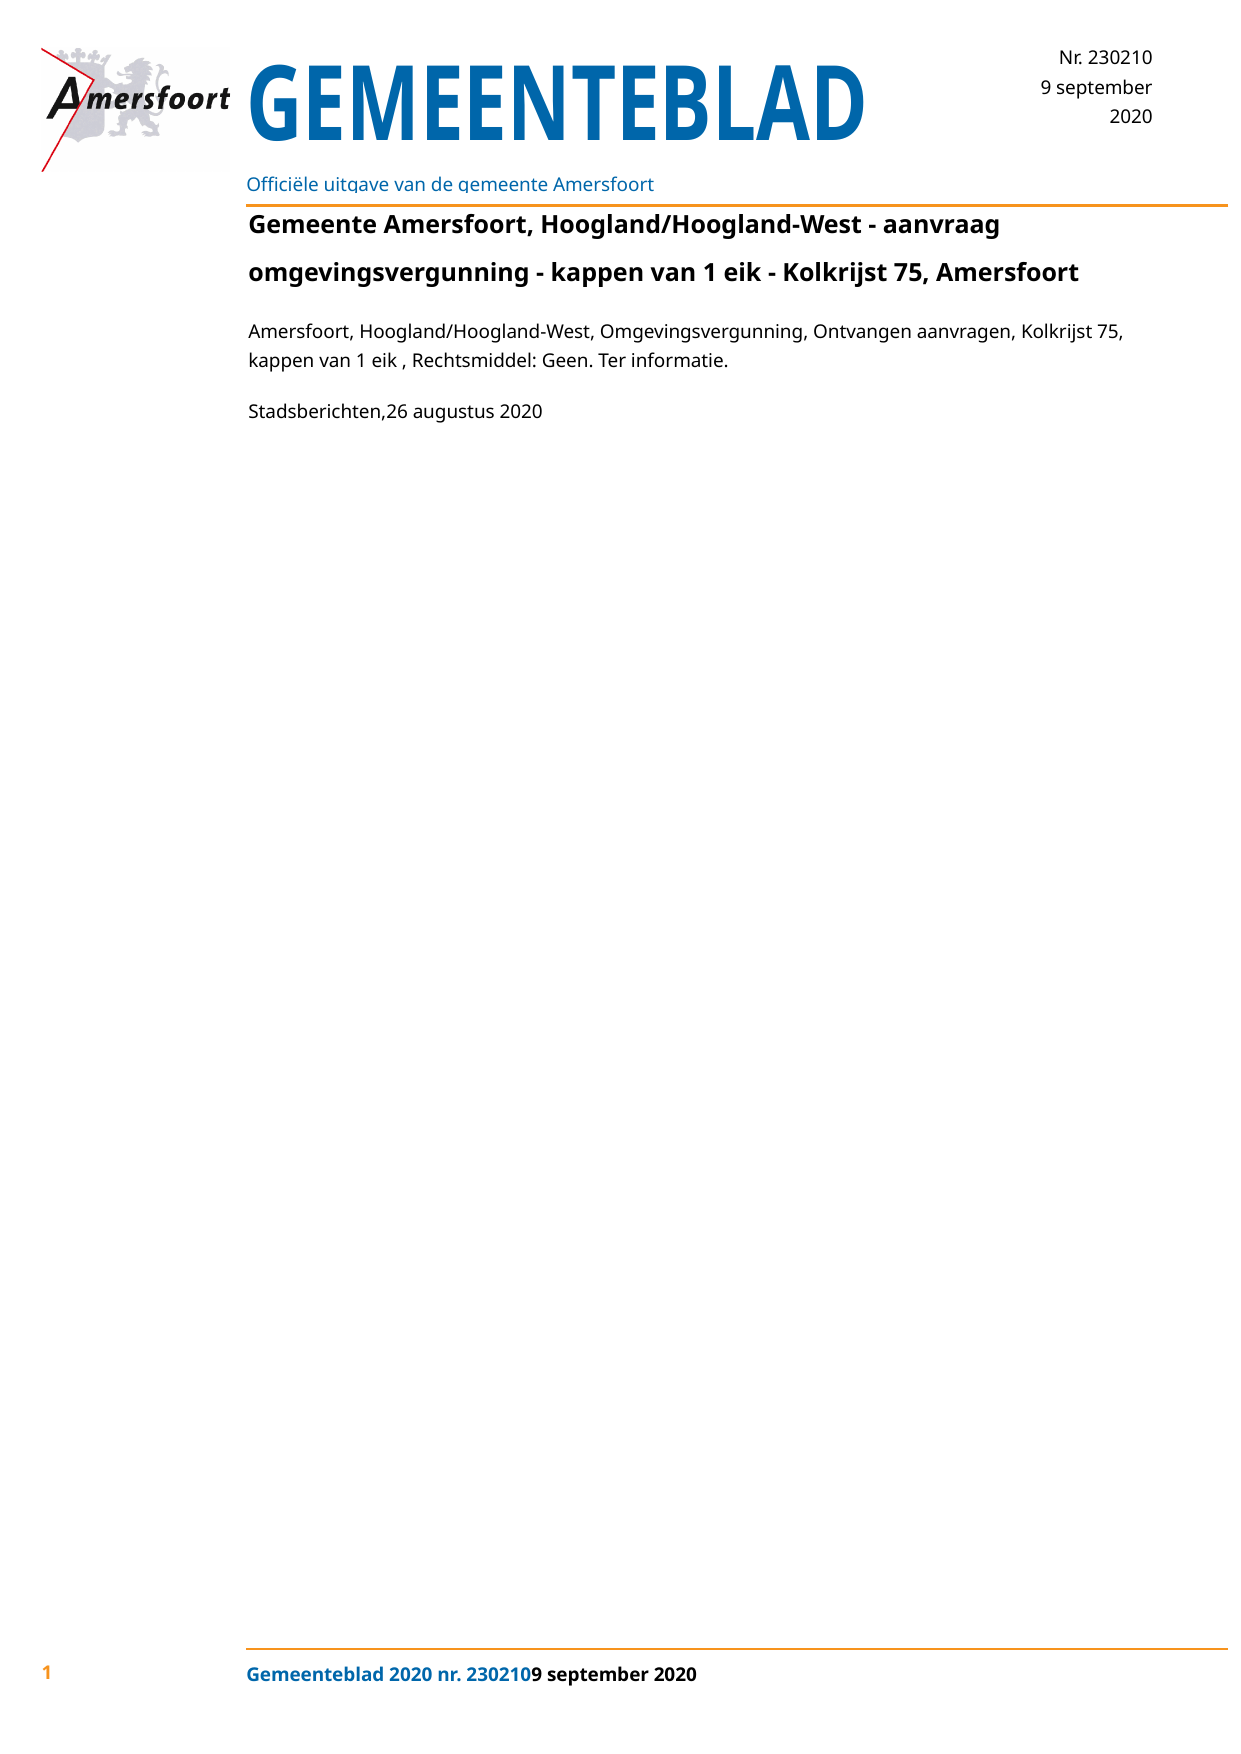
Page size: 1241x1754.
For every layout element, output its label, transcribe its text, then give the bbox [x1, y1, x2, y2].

picture [41, 47, 231, 172]
text Amersfoort, Hoogland/Hoogland-West, Omgevingsvergunning, Ontvangen aanvragen, Kolkrijst 75, kappen van 1 eik , Rechtsmiddel: Geen. Ter informatie. [248, 318, 1152, 373]
text Stadsberichten,26 augustus 2020 [248, 398, 1152, 424]
text Gemeente Amersfoort, Hoogland/Hoogland-West - aanvraag omgevingsvergunning - kappen van 1 eik - Kolkrijst 75, Amersfoort [248, 207, 1152, 288]
